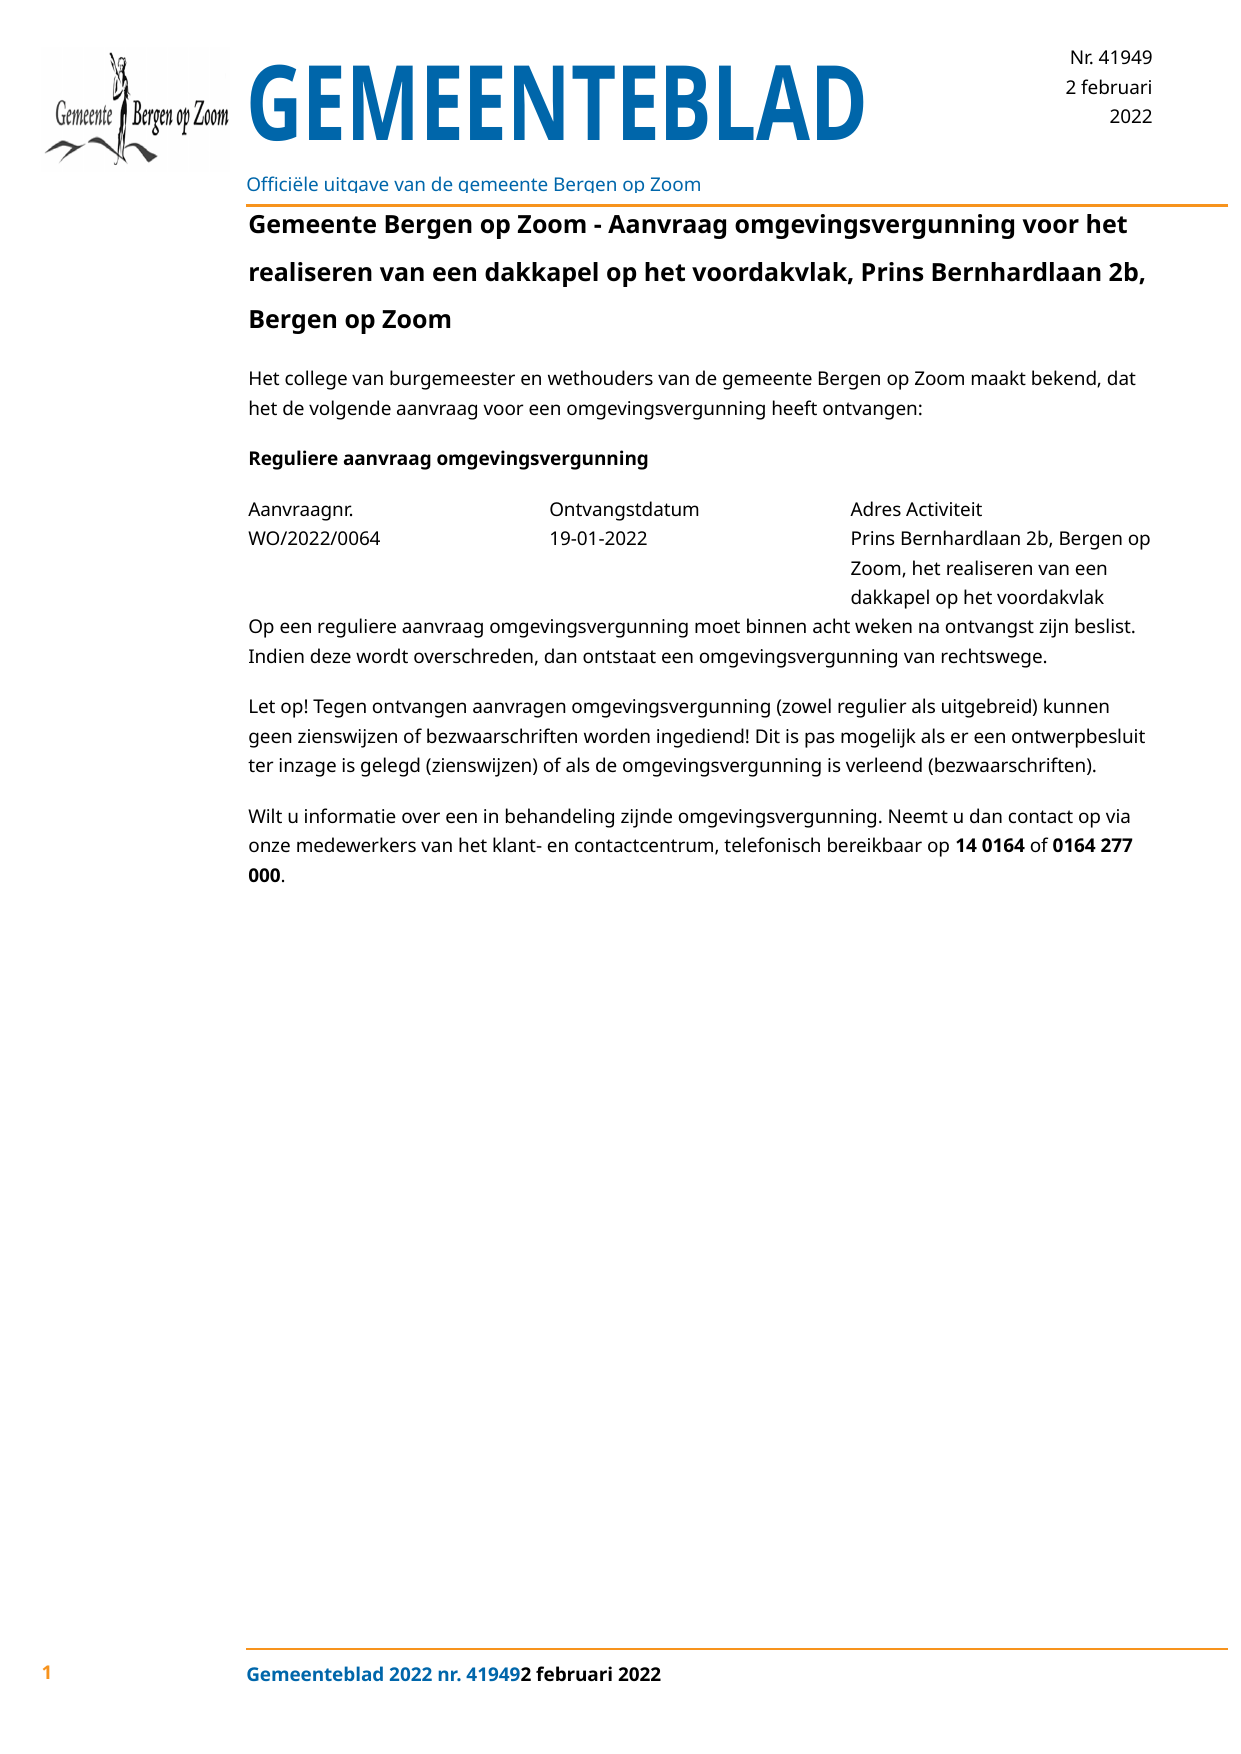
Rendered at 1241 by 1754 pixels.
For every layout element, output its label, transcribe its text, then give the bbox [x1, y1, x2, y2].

text Wilt u informatie over een in behandeling zijnde omgevingsvergunning. Neemt u dan contact op via onze medewerkers van het klant- en contactcentrum, telefonisch bereikbaar op 14 0164 of 0164 277 000. [248, 803, 1152, 888]
table_header Prins Bernhardlaan 2b, Bergen op Zoom, het realiseren van een dakkapel op het voordakvlak [850, 525, 1152, 610]
text Reguliere aanvraag omgevingsvergunning [248, 446, 1152, 471]
text Gemeente Bergen op Zoom - Aanvraag omgevingsvergunning voor het realiseren van een dakkapel op het voordakvlak, Prins Bernhardlaan 2b, Bergen op Zoom [248, 207, 1152, 336]
picture [41, 47, 231, 172]
table_header Adres Activiteit [850, 496, 1152, 522]
text Let op! Tegen ontvangen aanvragen omgevingsvergunning (zowel regulier als uitgebreid) kunnen geen zienswijzen of bezwaarschriften worden ingediend! Dit is pas mogelijk als er een ontwerpbesluit ter inzage is gelegd (zienswijzen) of als de omgevingsvergunning is verleend (bezwaarschriften). [248, 693, 1152, 778]
table_header 19-01-2022 [549, 525, 850, 610]
table_header Ontvangstdatum [549, 496, 850, 522]
text Op een reguliere aanvraag omgevingsvergunning moet binnen acht weken na ontvangst zijn beslist. Indien deze wordt overschreden, dan ontstaat een omgevingsvergunning van rechtswege. [248, 613, 1152, 668]
text Het college van burgemeester en wethouders van de gemeente Bergen op Zoom maakt bekend, dat het de volgende aanvraag voor een omgevingsvergunning heeft ontvangen: [248, 366, 1152, 421]
table_header WO/2022/0064 [248, 525, 549, 610]
table_header Aanvraagnr. [248, 496, 549, 522]
